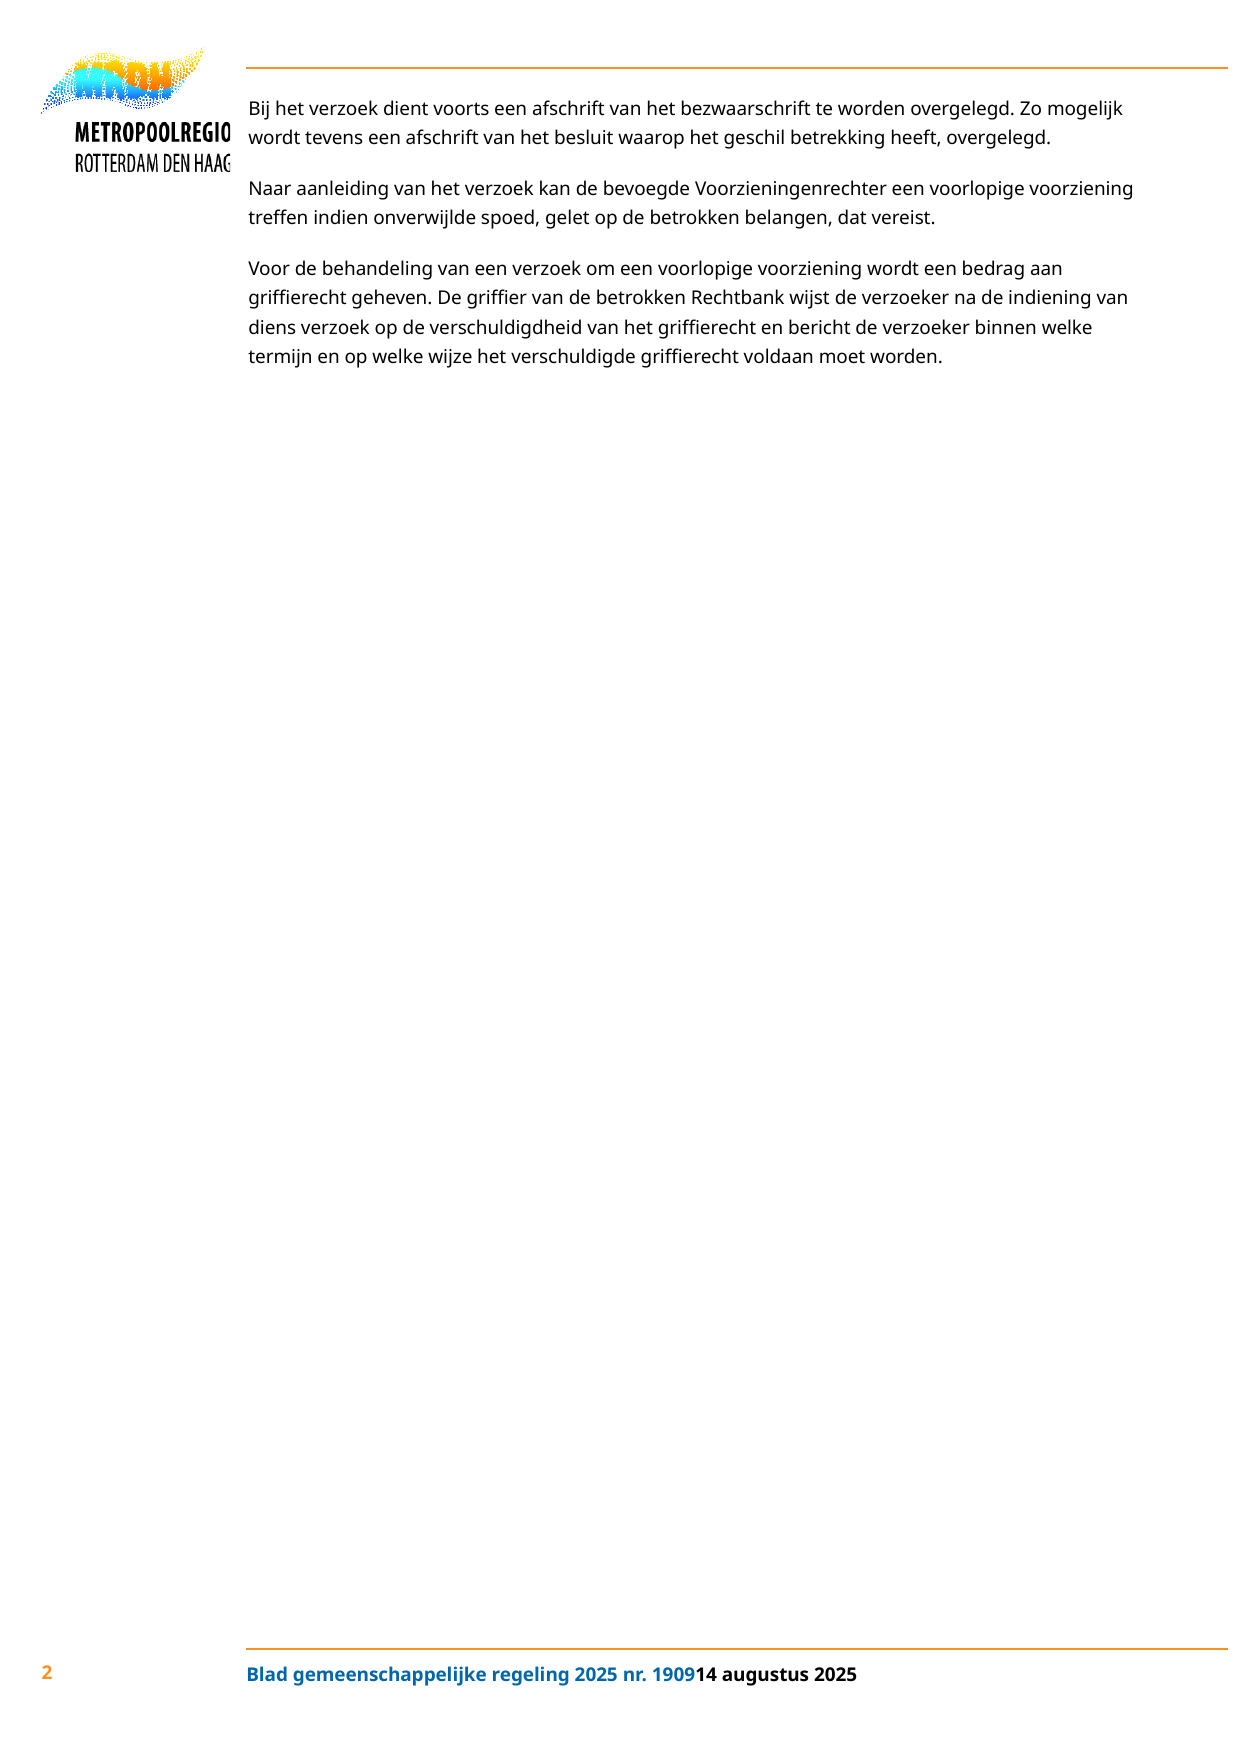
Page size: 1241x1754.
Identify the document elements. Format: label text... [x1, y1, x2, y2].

text Voor de behandeling van een verzoek om een voorlopige voorziening wordt een bedrag aan griffierecht geheven. De griffier van de betrokken Rechtbank wijst de verzoeker na de indiening van diens verzoek op de verschuldigdheid van het griffierecht en bericht de verzoeker binnen welke termijn en op welke wijze het verschuldigde griffierecht voldaan moet worden. [248, 255, 1152, 369]
text Bij het verzoek dient voorts een afschrift van het bezwaarschrift te worden overgelegd. Zo mogelijk wordt tevens een afschrift van het besluit waarop het geschil betrekking heeft, overgelegd. [248, 95, 1152, 150]
text Naar aanleiding van het verzoek kan de bevoegde Voorzieningenrechter een voorlopige voorziening treffen indien onverwijlde spoed, gelet op de betrokken belangen, dat vereist. [248, 175, 1152, 230]
picture [41, 47, 231, 172]
